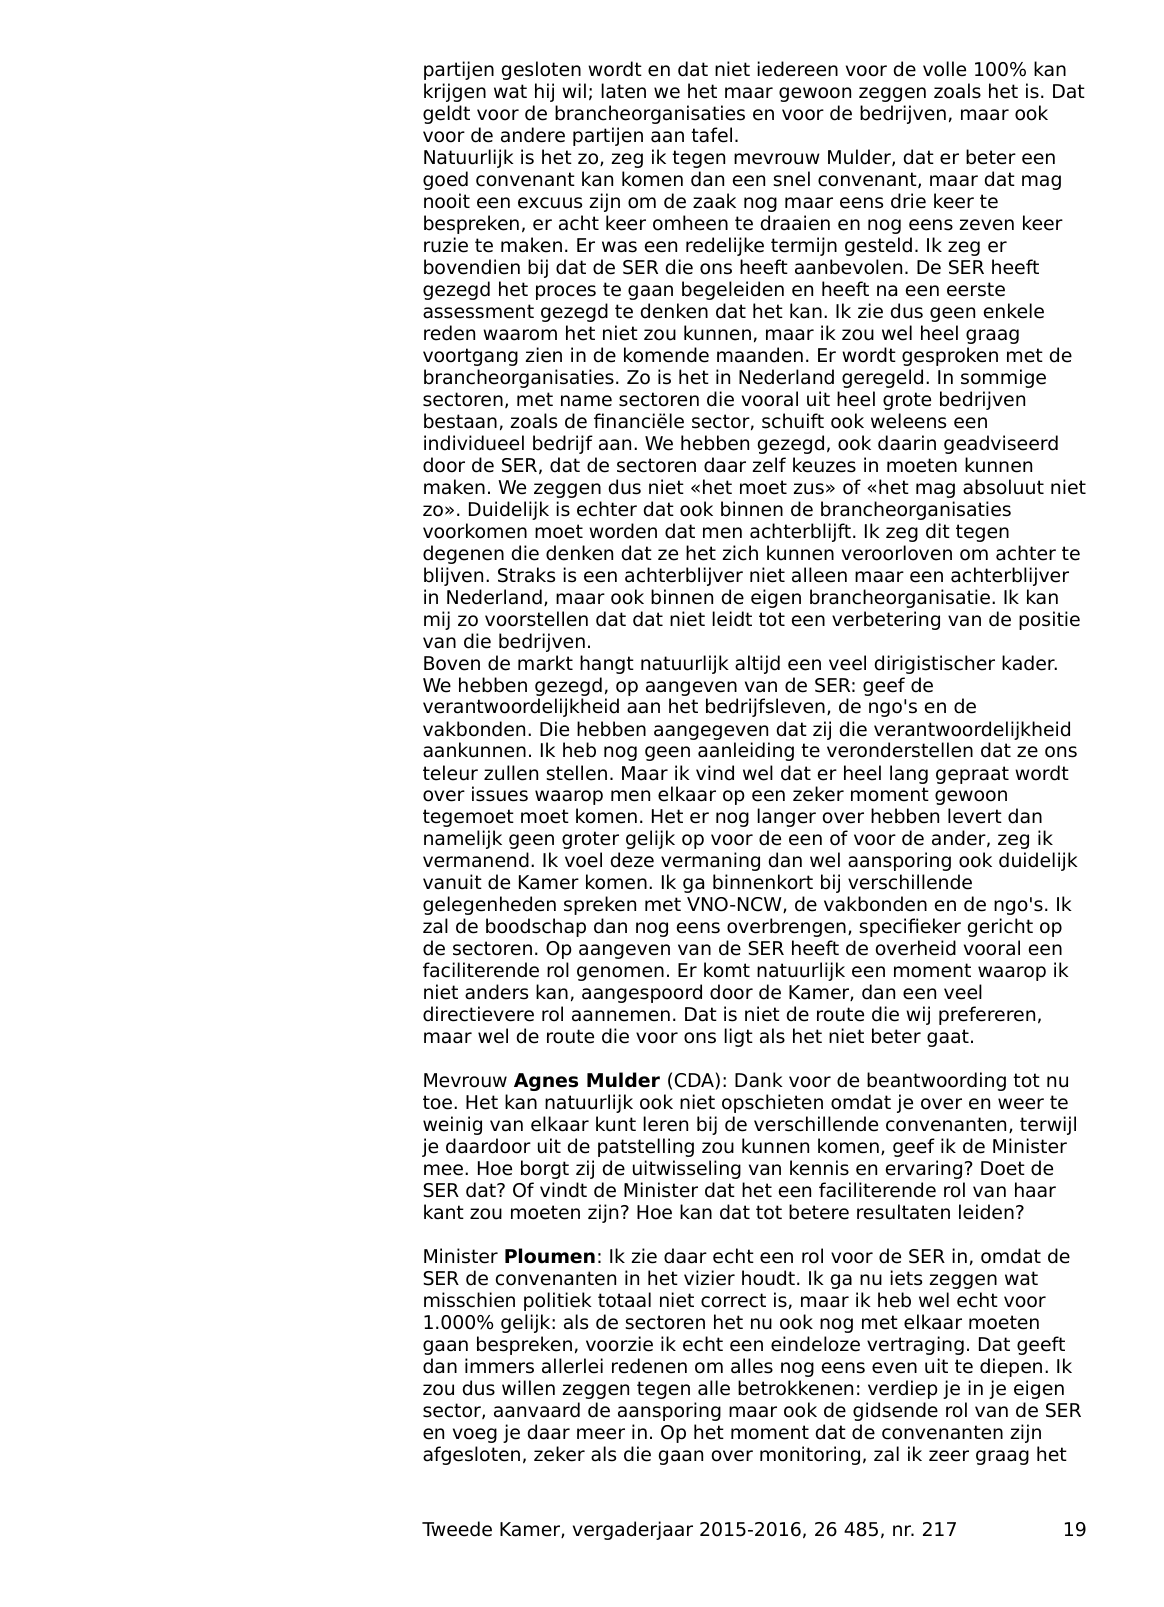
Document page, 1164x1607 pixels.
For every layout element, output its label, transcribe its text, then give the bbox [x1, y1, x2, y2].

text Minister Ploumen: Ik zie daar echt een rol voor de SER in, omdat de SER de convenanten in het vizier houdt. Ik ga nu iets zeggen wat misschien politiek totaal niet correct is, maar ik heb wel echt voor 1.000% gelijk: als de sectoren het nu ook nog met elkaar moeten gaan bespreken, voorzie ik echt een eindeloze vertraging. Dat geeft dan immers allerlei redenen om alles nog eens even uit te diepen. Ik zou dus willen zeggen tegen alle betrokkenen: verdiep je in je eigen sector, aanvaard de aansporing maar ook de gidsende rol van de SER en voeg je daar meer in. Op het moment dat de convenanten zijn afgesloten, zeker als die gaan over monitoring, zal ik zeer graag het [422, 1246, 1087, 1466]
text Boven de markt hangt natuurlijk altijd een veel dirigistischer kader. We hebben gezegd, op aangeven van de SER: geef de verantwoordelijkheid aan het bedrijfsleven, de ngo's en de vakbonden. Die hebben aangegeven dat zij die verantwoordelijkheid aankunnen. Ik heb nog geen aanleiding te veronderstellen dat ze ons teleur zullen stellen. Maar ik vind wel dat er heel lang gepraat wordt over issues waarop men elkaar op een zeker moment gewoon tegemoet moet komen. Het er nog langer over hebben levert dan namelijk geen groter gelijk op voor de een of voor de ander, zeg ik vermanend. Ik voel deze vermaning dan wel aansporing ook duidelijk vanuit de Kamer komen. Ik ga binnenkort bij verschillende gelegenheden spreken met VNO-NCW, de vakbonden en de ngo's. Ik zal de boodschap dan nog eens overbrengen, specifieker gericht op de sectoren. Op aangeven van de SER heeft de overheid vooral een faciliterende rol genomen. Er komt natuurlijk een moment waarop ik niet anders kan, aangespoord door de Kamer, dan een veel directievere rol aannemen. Dat is niet de route die wij prefereren, maar wel de route die voor ons ligt als het niet beter gaat. [422, 652, 1087, 1048]
text Mevrouw Agnes Mulder (CDA): Dank voor de beantwoording tot nu toe. Het kan natuurlijk ook niet opschieten omdat je over en weer te weinig van elkaar kunt leren bij de verschillende convenanten, terwijl je daardoor uit de patstelling zou kunnen komen, geef ik de Minister mee. Hoe borgt zij de uitwisseling van kennis en ervaring? Doet de SER dat? Of vindt de Minister dat het een faciliterende rol van haar kant zou moeten zijn? Hoe kan dat tot betere resultaten leiden? [422, 1070, 1087, 1224]
text partijen gesloten wordt en dat niet iedereen voor de volle 100% kan krijgen wat hij wil; laten we het maar gewoon zeggen zoals het is. Dat geldt voor de brancheorganisaties en voor de bedrijven, maar ook voor de andere partijen aan tafel. [422, 59, 1087, 147]
text Natuurlijk is het zo, zeg ik tegen mevrouw Mulder, dat er beter een goed convenant kan komen dan een snel convenant, maar dat mag nooit een excuus zijn om de zaak nog maar eens drie keer te bespreken, er acht keer omheen te draaien en nog eens zeven keer ruzie te maken. Er was een redelijke termijn gesteld. Ik zeg er bovendien bij dat de SER die ons heeft aanbevolen. De SER heeft gezegd het proces te gaan begeleiden en heeft na een eerste assessment gezegd te denken dat het kan. Ik zie dus geen enkele reden waarom het niet zou kunnen, maar ik zou wel heel graag voortgang zien in de komende maanden. Er wordt gesproken met de brancheorganisaties. Zo is het in Nederland geregeld. In sommige sectoren, met name sectoren die vooral uit heel grote bedrijven bestaan, zoals de financiële sector, schuift ook weleens een individueel bedrijf aan. We hebben gezegd, ook daarin geadviseerd door de SER, dat de sectoren daar zelf keuzes in moeten kunnen maken. We zeggen dus niet «het moet zus» of «het mag absoluut niet zo». Duidelijk is echter dat ook binnen de brancheorganisaties voorkomen moet worden dat men achterblijft. Ik zeg dit tegen degenen die denken dat ze het zich kunnen veroorloven om achter te blijven. Straks is een achterblijver niet alleen maar een achterblijver in Nederland, maar ook binnen de eigen brancheorganisatie. Ik kan mij zo voorstellen dat dat niet leidt tot een verbetering van de positie van die bedrijven. [422, 147, 1087, 652]
